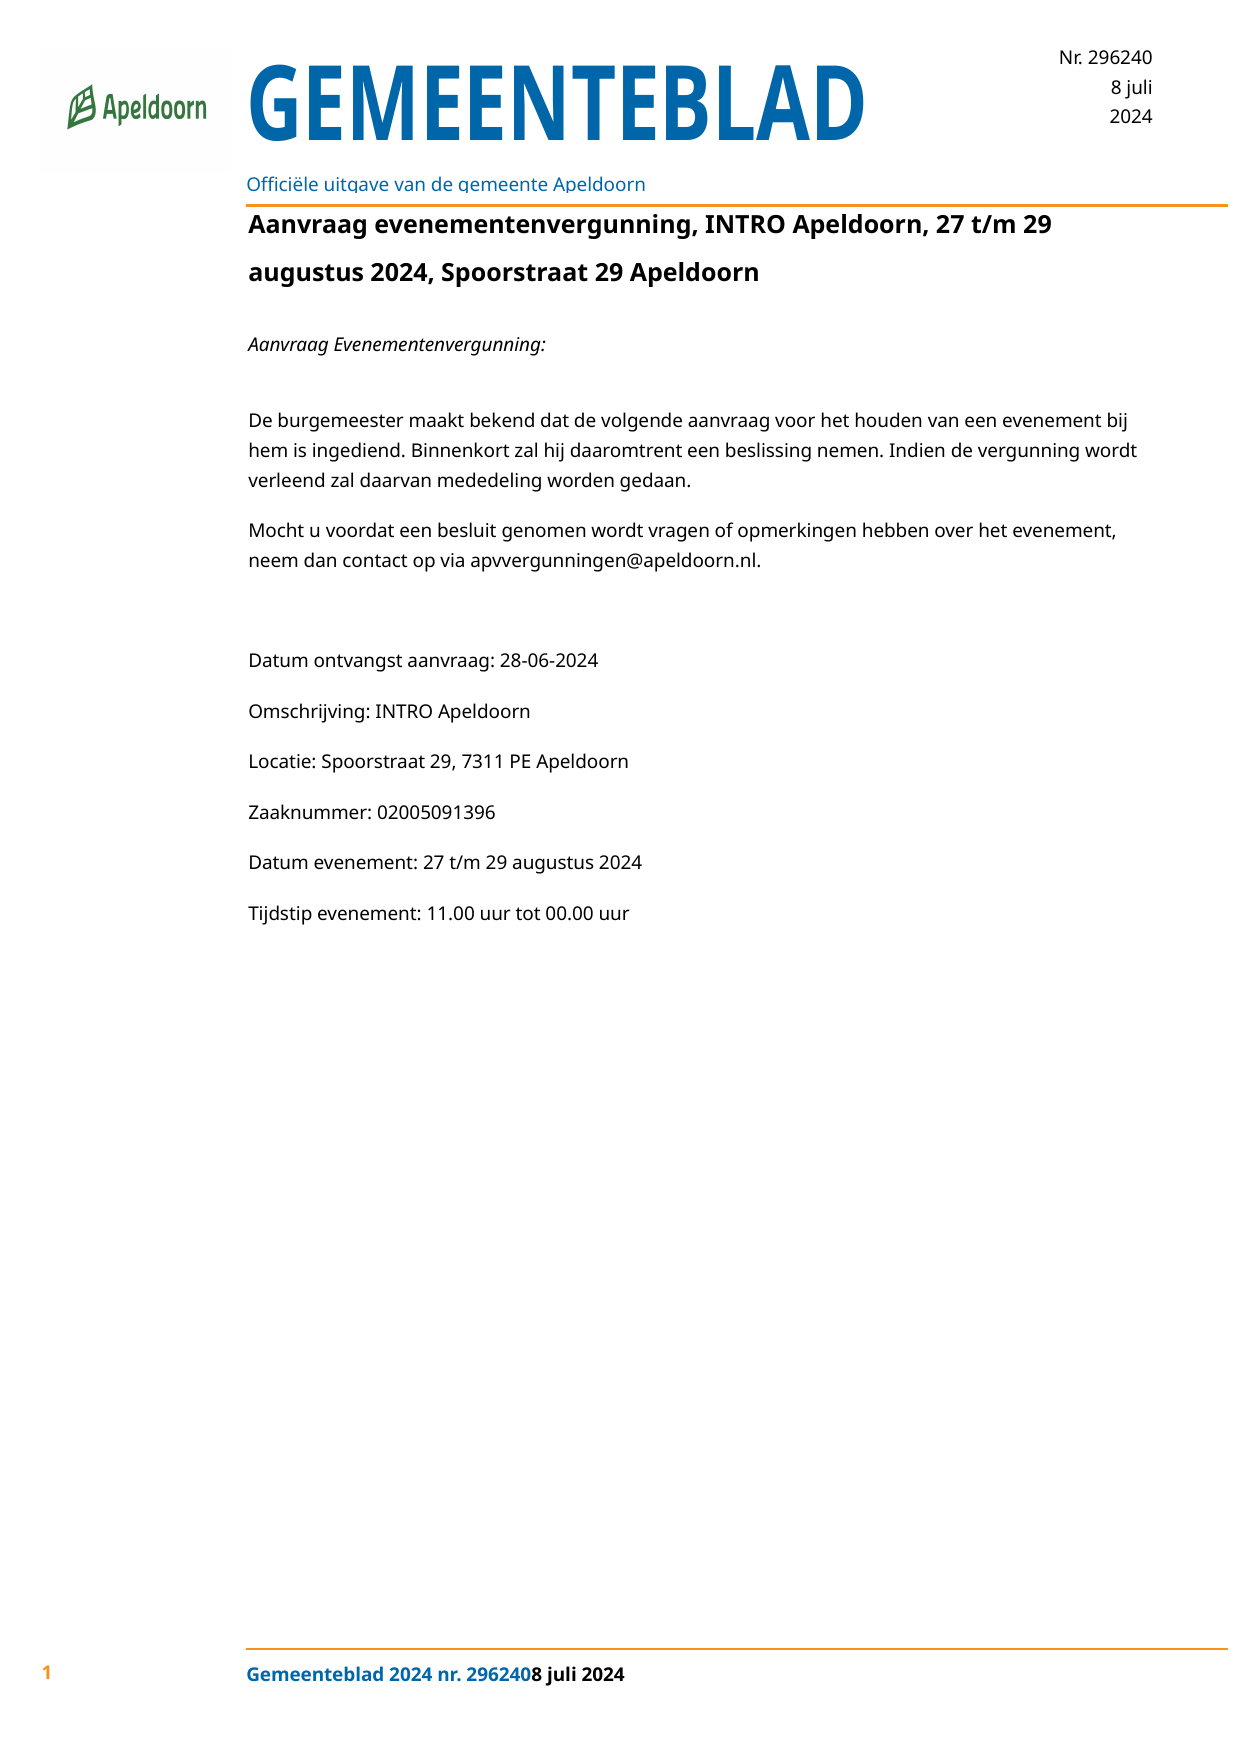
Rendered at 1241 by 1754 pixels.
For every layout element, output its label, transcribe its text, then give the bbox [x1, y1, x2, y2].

text Tijdstip evenement: 11.00 uur tot 00.00 uur [248, 900, 1152, 925]
text De burgemeester maakt bekend dat de volgende aanvraag voor het houden van een evenement bij hem is ingediend. Binnenkort zal hij daaromtrent een beslissing nemen. Indien de vergunning wordt verleend zal daarvan mededeling worden gedaan. [248, 408, 1152, 492]
text Zaaknummer: 02005091396 [248, 799, 1152, 824]
text Aanvraag evenementenvergunning, INTRO Apeldoorn, 27 t/m 29 augustus 2024, Spoorstraat 29 Apeldoorn [248, 207, 1152, 288]
text Datum evenement: 27 t/m 29 augustus 2024 [248, 849, 1152, 875]
text Datum ontvangst aanvraag: 28-06-2024 [248, 648, 1152, 673]
text Aanvraag Evenementenvergunning: [248, 331, 1152, 357]
text Locatie: Spoorstraat 29, 7311 PE Apeldoorn [248, 748, 1152, 774]
picture [41, 47, 231, 172]
text Mocht u voordat een besluit genomen wordt vragen of opmerkingen hebben over het evenement, neem dan contact op via apvvergunningen@apeldoorn.nl. [248, 517, 1152, 572]
text Omschrijving: INTRO Apeldoorn [248, 698, 1152, 724]
